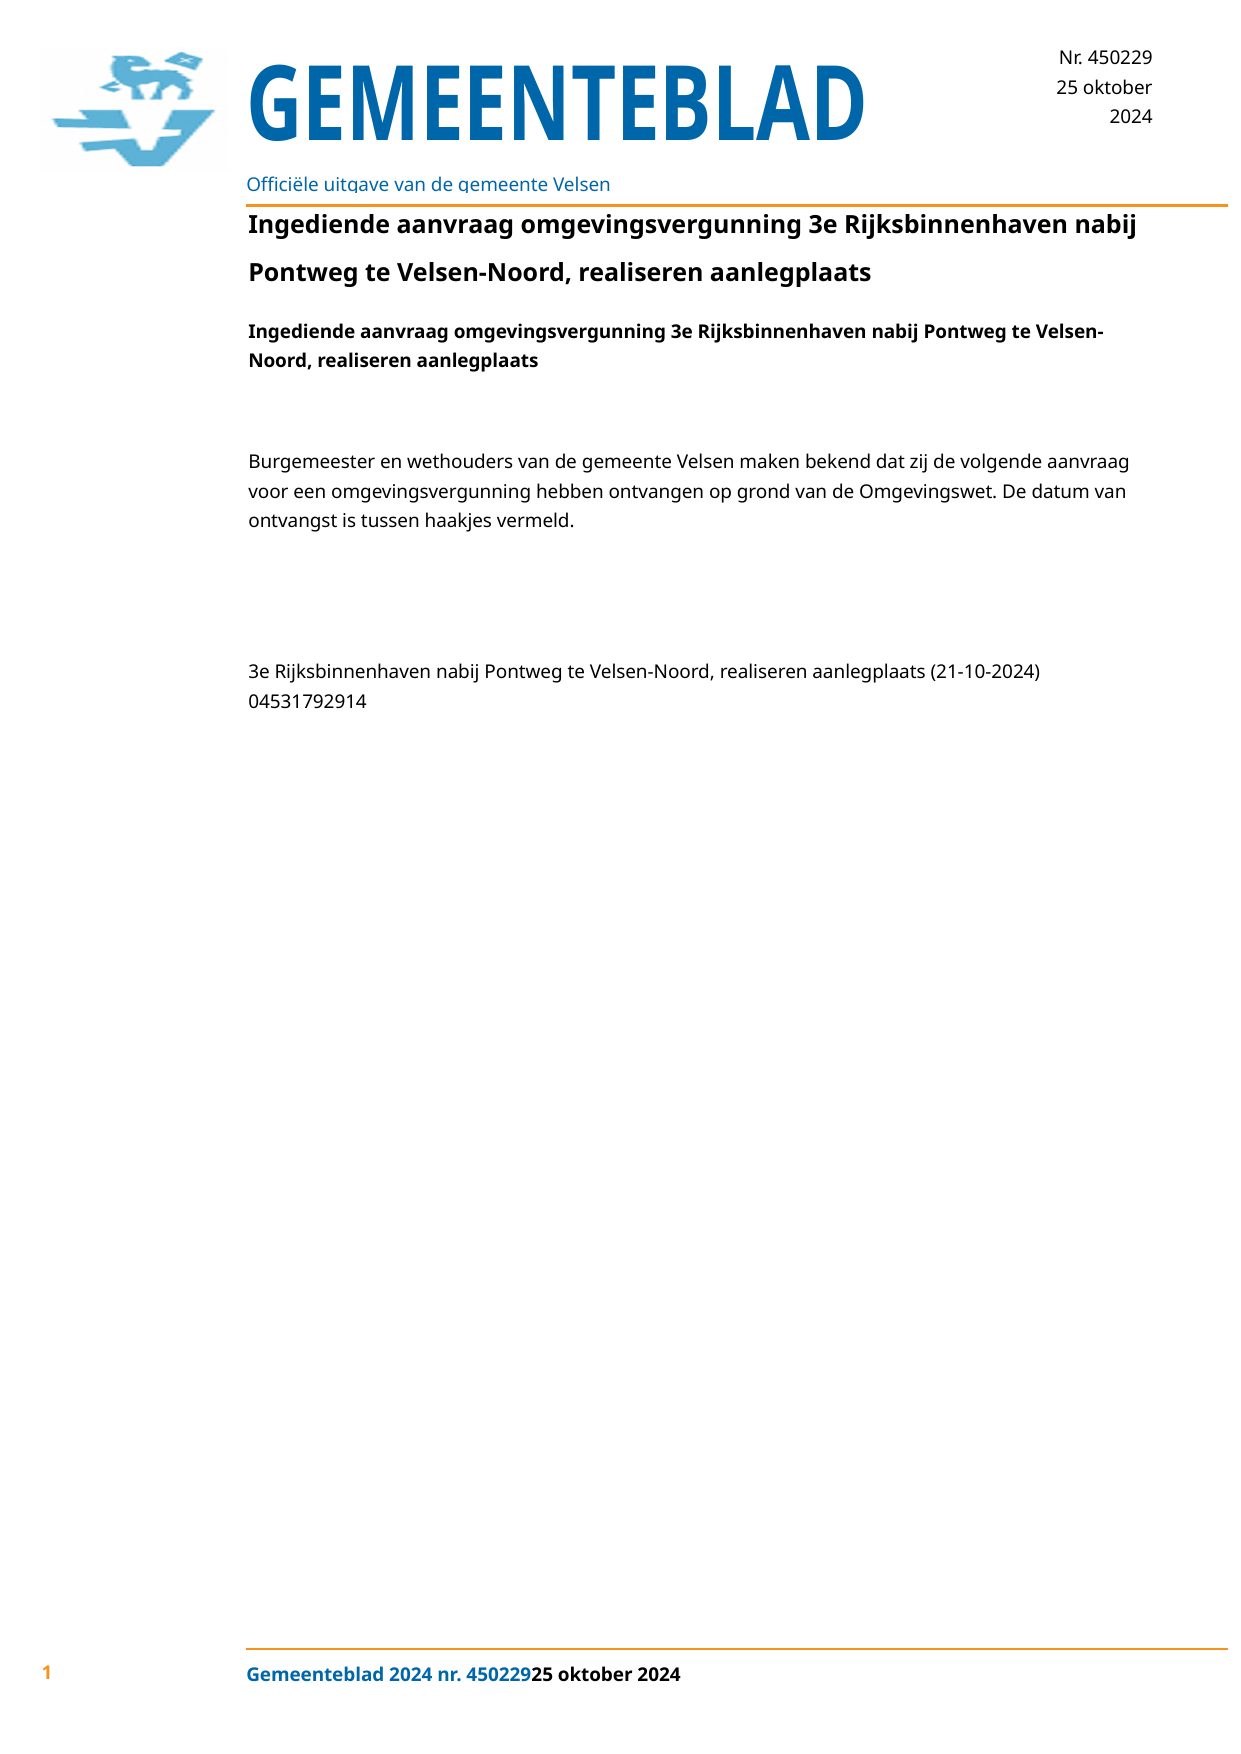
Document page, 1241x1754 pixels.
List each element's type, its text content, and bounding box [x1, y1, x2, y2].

text Burgemeester en wethouders van de gemeente Velsen maken bekend dat zij de volgende aanvraag voor een omgevingsvergunning hebben ontvangen op grond van de Omgevingswet. De datum van ontvangst is tussen haakjes vermeld. [248, 448, 1152, 533]
text 3e Rijksbinnenhaven nabij Pontweg te Velsen-Noord, realiseren aanlegplaats (21-10-2024) 04531792914 [248, 659, 1152, 714]
text Ingediende aanvraag omgevingsvergunning 3e Rijksbinnenhaven nabij Pontweg te Velsen-Noord, realiseren aanlegplaats [248, 318, 1152, 373]
picture [41, 47, 231, 172]
text Ingediende aanvraag omgevingsvergunning 3e Rijksbinnenhaven nabij Pontweg te Velsen-Noord, realiseren aanlegplaats [248, 207, 1152, 288]
